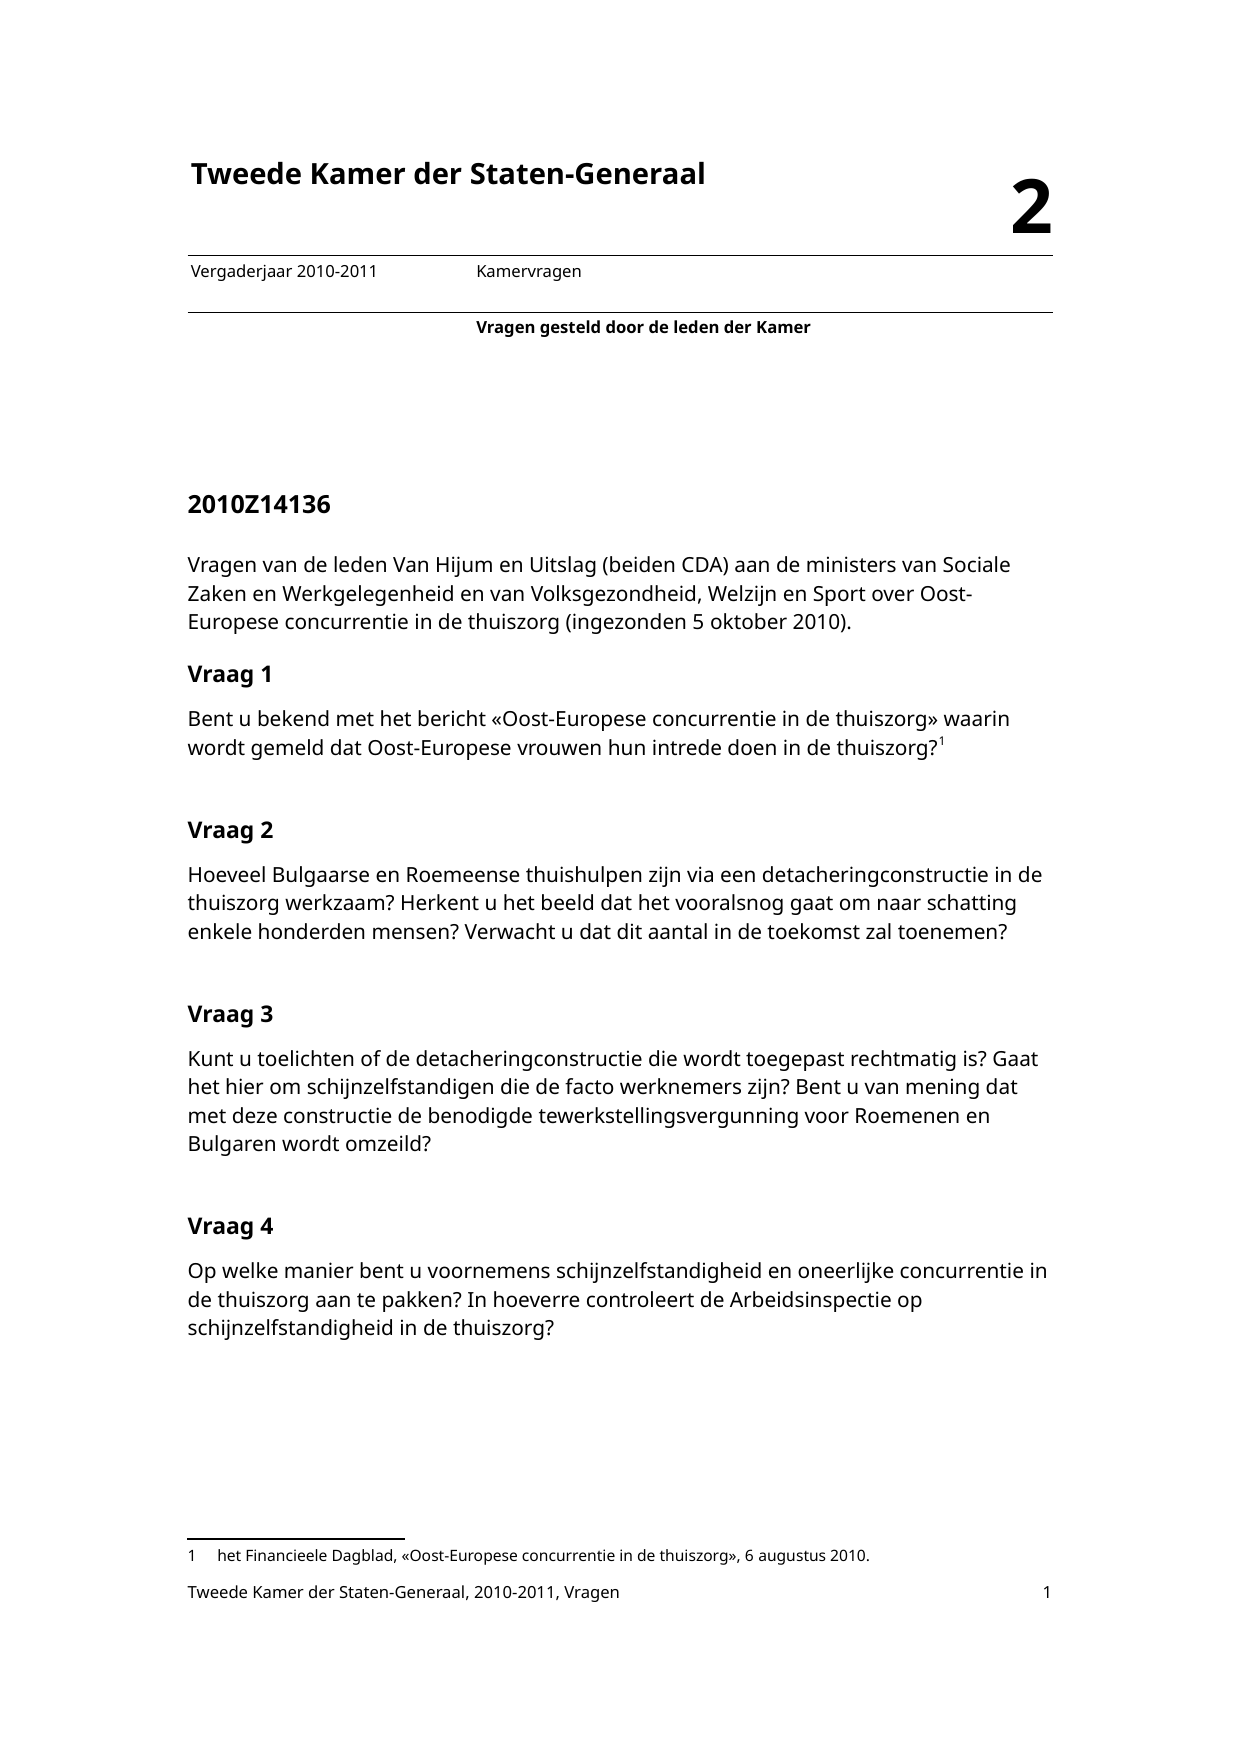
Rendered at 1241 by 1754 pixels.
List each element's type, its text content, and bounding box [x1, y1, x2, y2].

subtitle Vraag 3 [187, 998, 1053, 1029]
table_cell Vragen gesteld door de leden der Kamer [473, 313, 1053, 339]
text Op welke manier bent u voornemens schijnzelfstandigheid en oneerlijke concurrentie in de thuiszorg aan te pakken? In hoeverre controleert de Arbeidsinspectie op schijnzelfstandigheid in de thuiszorg? [187, 1257, 1053, 1342]
table_cell Kamervragen [473, 256, 1053, 312]
subtitle Vraag 1 [187, 658, 1053, 689]
text Bent u bekend met het bericht «Oost-Europese concurrentie in de thuiszorg» waarin wordt gemeld dat Oost-Europese vrouwen hun intrede doen in de thuiszorg? [187, 704, 1053, 761]
table_header 2 [880, 150, 1053, 255]
text 2010Z14136 [187, 487, 1053, 521]
text Hoeveel Bulgaarse en Roemeense thuishulpen zijn via een detacheringconstructie in de thuiszorg werkzaam? Herkent u het beeld dat het vooralsnog gaat om naar schatting enkele honderden mensen? Verwacht u dat dit aantal in de toekomst zal toenemen? [187, 860, 1053, 945]
subtitle Vraag 2 [187, 814, 1053, 845]
text Kunt u toelichten of de detacheringconstructie die wordt toegepast rechtmatig is? Gaat het hier om schijnzelfstandigen die de facto werknemers zijn? Bent u van mening dat met deze constructie de benodigde tewerkstellingsvergunning voor Roemenen en Bulgaren wordt omzeild? [187, 1044, 1053, 1158]
text het Financieele Dagblad, «Oost-Europese concurrentie in de thuiszorg», 6 augustus 2010. [187, 1509, 1053, 1566]
subtitle Vraag 4 [187, 1210, 1053, 1242]
table_header Tweede Kamer der Staten-Generaal [188, 150, 879, 255]
table_cell Vergaderjaar 2010-2011 [188, 256, 473, 312]
text Vragen van de leden Van Hijum en Uitslag (beiden CDA) aan de ministers van Sociale Zaken en Werkgelegenheid en van Volksgezondheid, Welzijn en Sport over Oost-Europese concurrentie in de thuiszorg (ingezonden 5 oktober 2010). [187, 550, 1053, 636]
table_cell [188, 313, 473, 339]
